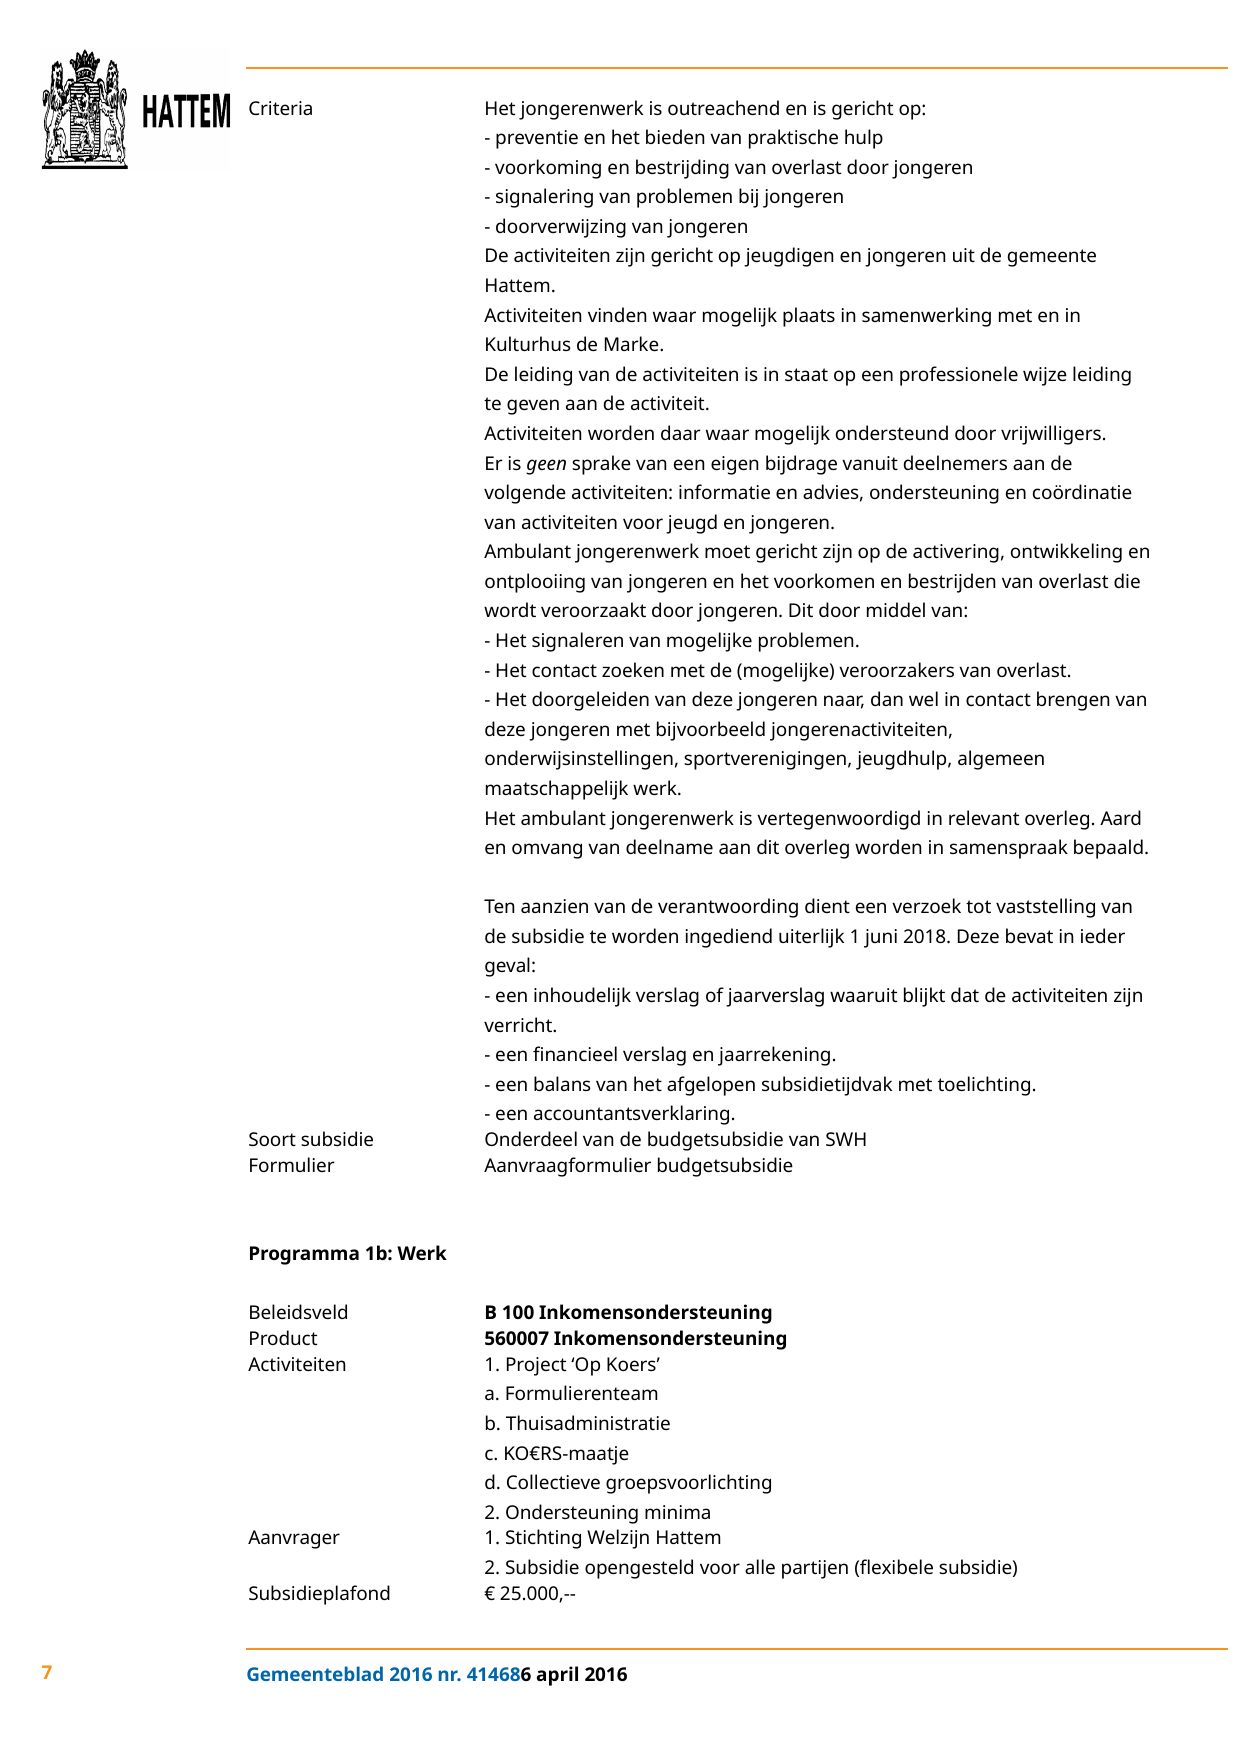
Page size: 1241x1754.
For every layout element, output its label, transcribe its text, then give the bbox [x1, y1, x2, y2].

table_cell Aanvraagformulier budgetsubsidie [484, 1152, 1152, 1178]
table_cell Onderdeel van de budgetsubsidie van SWH [484, 1126, 1152, 1152]
text Programma 1b: Werk [248, 1240, 1152, 1266]
table_cell Criteria [248, 95, 484, 1126]
table_cell Het jongerenwerk is outreachend en is gericht op: - preventie en het bieden van praktische hulp - voorkoming en bestrijding van overlast door jongeren - signalering van problemen bij jongeren - doorverwijzing van jongeren De activiteiten zijn gericht op jeugdigen en jongeren uit de gemeente Hattem. Activiteiten vinden waar mogelijk plaats in samenwerking met en in Kulturhus de Marke. De leiding van de activiteiten is in staat op een professionele wijze leiding te geven aan de activiteit. Activiteiten worden daar waar mogelijk ondersteund door vrijwilligers. Er is geen sprake van een eigen bijdrage vanuit deelnemers aan de volgende activiteiten: informatie en advies, ondersteuning en coördinatie van activiteiten voor jeugd en jongeren. Ambulant jongerenwerk moet gericht zijn op de activering, ontwikkeling en ontplooiing van jongeren en het voorkomen en bestrijden van overlast die wordt veroorzaakt door jongeren. Dit door middel van: - Het signaleren van mogelijke problemen. - Het contact zoeken met de (mogelijke) veroorzakers van overlast. - Het doorgeleiden van deze jongeren naar, dan wel in contact brengen van deze jongeren met bijvoorbeeld jongerenactiviteiten, onderwijsinstellingen, sportverenigingen, jeugdhulp, algemeen maatschappelijk werk. Het ambulant jongerenwerk is vertegenwoordigd in relevant overleg. Aard en omvang van deelname aan dit overleg worden in samenspraak bepaald. Ten aanzien van de verantwoording dient een verzoek tot vaststelling van de subsidie te worden ingediend uiterlijk 1 juni 2018. Deze bevat in ieder geval: - een inhoudelijk verslag of jaarverslag waaruit blijkt dat de activiteiten zijn verricht. - een financieel verslag en jaarrekening. - een balans van het afgelopen subsidietijdvak met toelichting. - een accountantsverklaring. [484, 95, 1152, 1126]
table_cell Soort subsidie [248, 1126, 484, 1152]
picture [41, 47, 231, 172]
table_header Beleidsveld [248, 1300, 484, 1325]
table_cell € 25.000,-- [484, 1580, 1152, 1606]
table_cell 1. Stichting Welzijn Hattem 2. Subsidie opengesteld voor alle partijen (flexibele subsidie) [484, 1525, 1152, 1580]
table_cell Subsidieplafond [248, 1580, 484, 1606]
table_cell Product [248, 1325, 484, 1351]
table_cell 560007 Inkomensondersteuning [484, 1325, 1152, 1351]
table_cell Aanvrager [248, 1525, 484, 1580]
table_cell Activiteiten [248, 1351, 484, 1524]
table_cell 1. Project ‘Op Koers’ a. Formulierenteam b. Thuisadministratie c. KO€RS-maatje d. Collectieve groepsvoorlichting 2. Ondersteuning minima [484, 1351, 1152, 1524]
table_cell Formulier [248, 1152, 484, 1178]
table_header B 100 Inkomensondersteuning [484, 1300, 1152, 1325]
